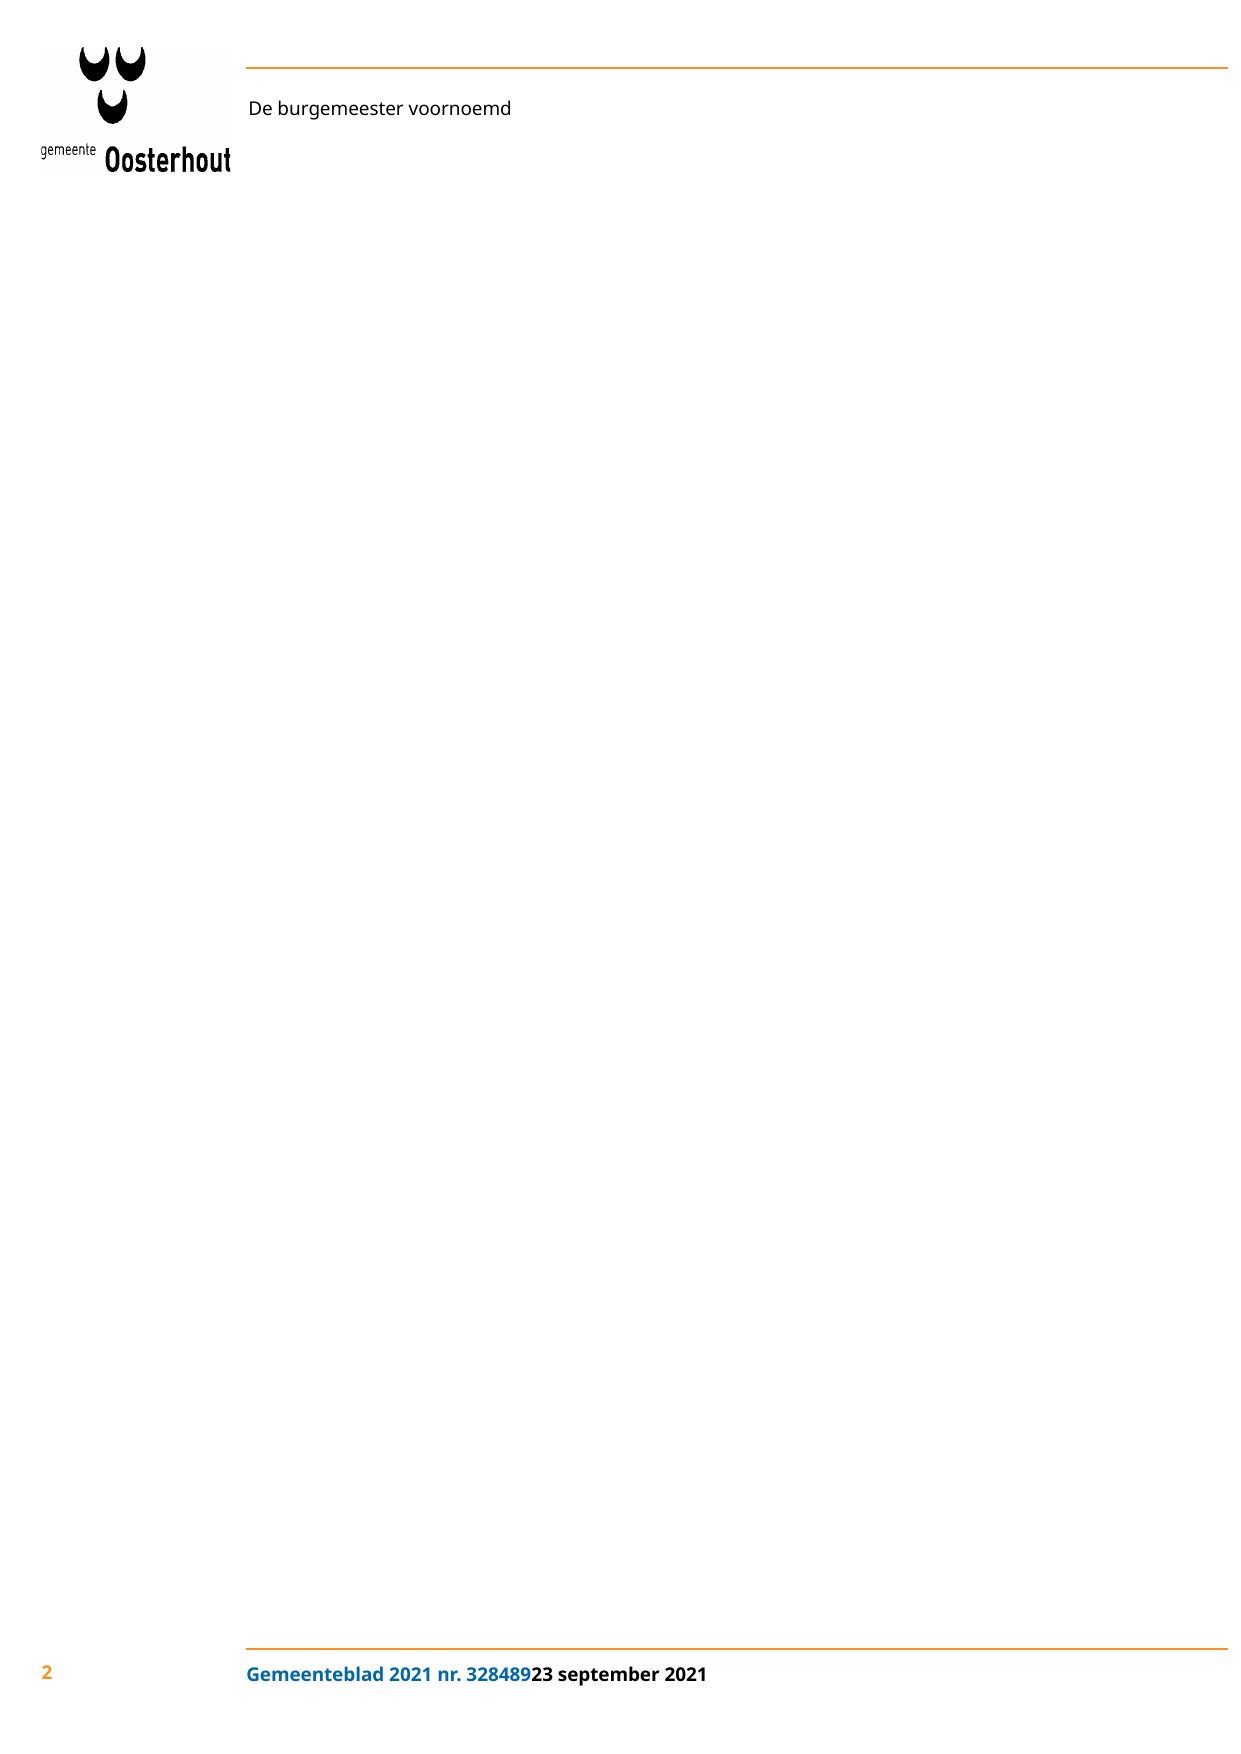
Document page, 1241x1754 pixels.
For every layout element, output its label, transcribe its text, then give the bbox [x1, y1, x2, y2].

picture [41, 47, 231, 172]
text De burgemeester voornoemd [248, 95, 1152, 121]
